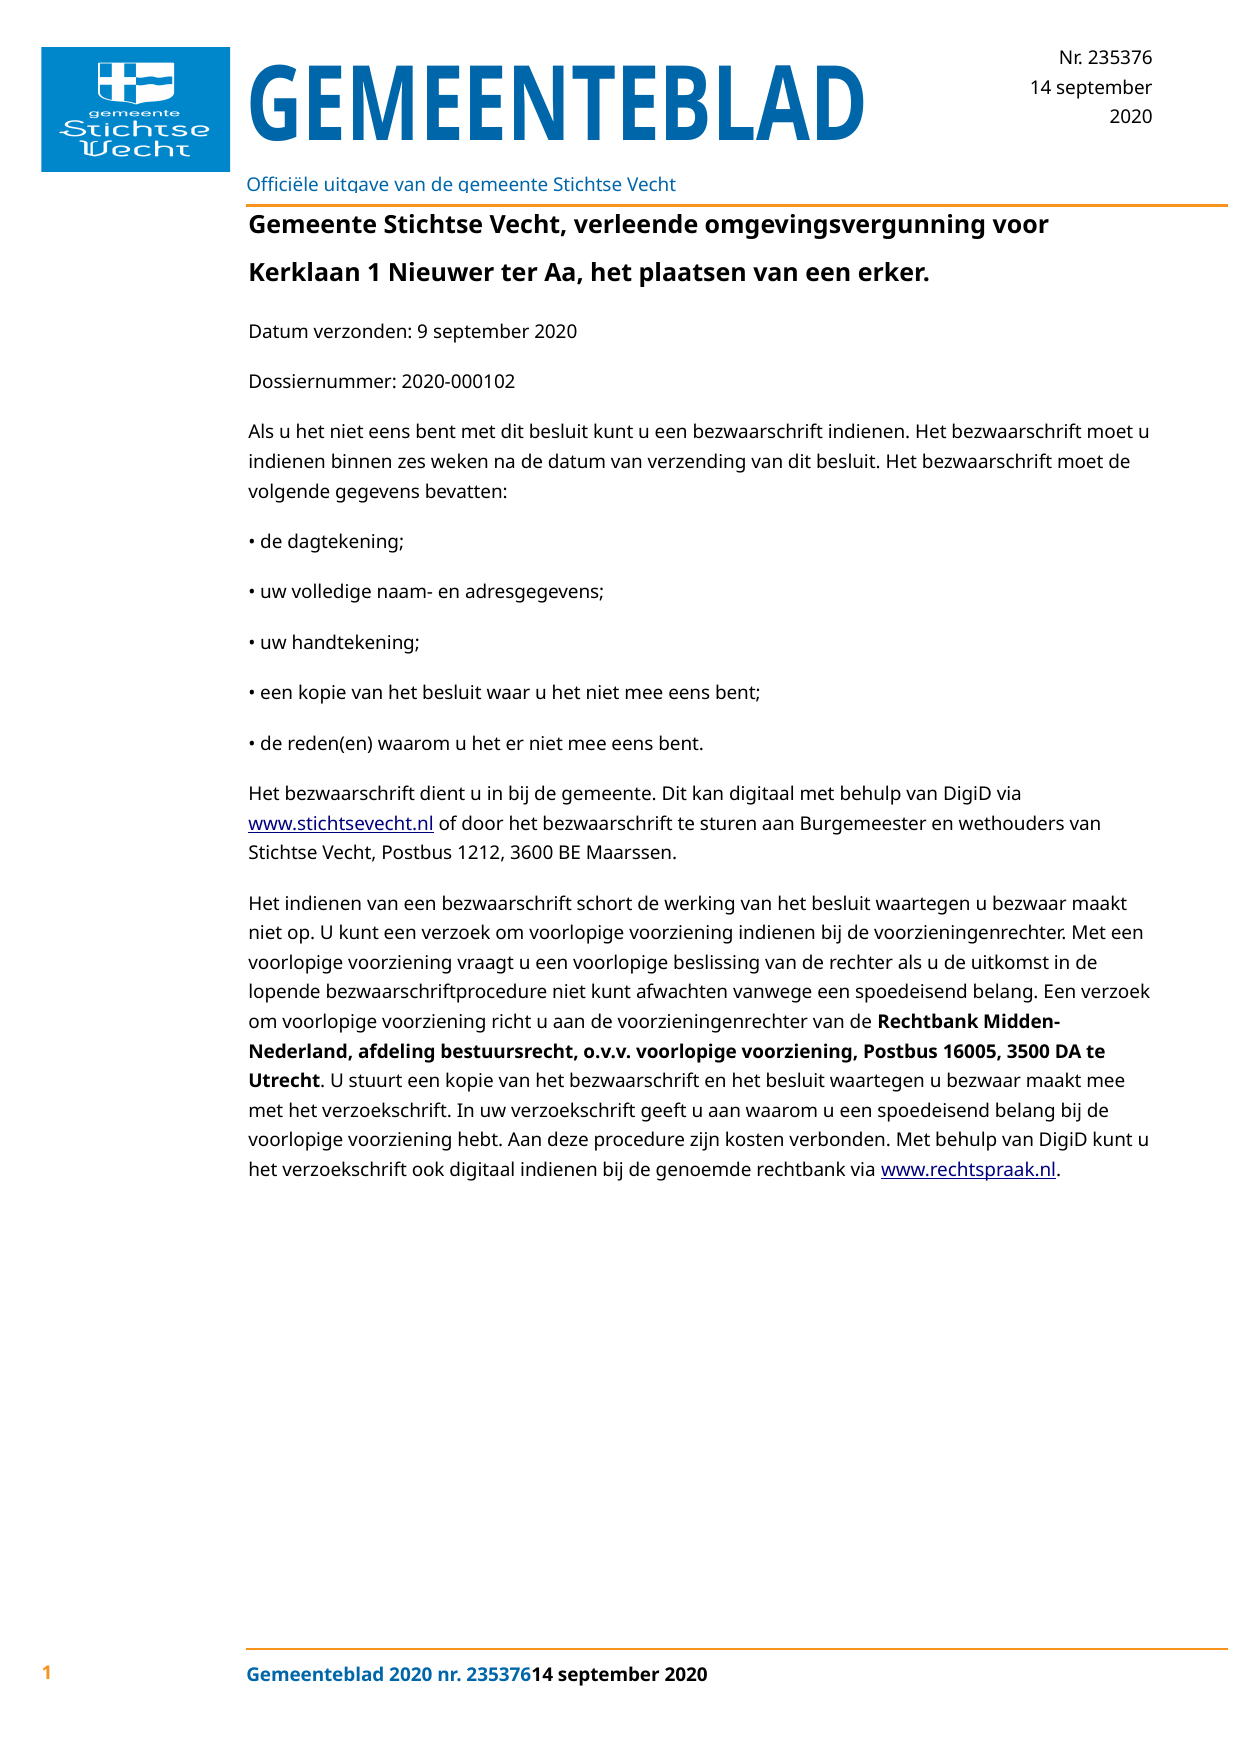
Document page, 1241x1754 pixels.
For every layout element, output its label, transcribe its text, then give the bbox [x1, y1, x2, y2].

text Als u het niet eens bent met dit besluit kunt u een bezwaarschrift indienen. Het bezwaarschrift moet u indienen binnen zes weken na de datum van verzending van dit besluit. Het bezwaarschrift moet de volgende gegevens bevatten: [248, 419, 1152, 504]
text • een kopie van het besluit waar u het niet mee eens bent; [248, 679, 1152, 705]
text • de dagtekening; [248, 528, 1152, 554]
text Gemeente Stichtse Vecht, verleende omgevingsvergunning voor Kerklaan 1 Nieuwer ter Aa, het plaatsen van een erker. [248, 207, 1152, 288]
text Datum verzonden: 9 september 2020 [248, 318, 1152, 344]
text Het indienen van een bezwaarschrift schort de werking van het besluit waartegen u bezwaar maakt niet op. U kunt een verzoek om voorlopige voorziening indienen bij de voorzieningenrechter. Met een voorlopige voorziening vraagt u een voorlopige beslissing van de rechter als u de uitkomst in de lopende bezwaarschriftprocedure niet kunt afwachten vanwege een spoedeisend belang. Een verzoek om voorlopige voorziening richt u aan de voorzieningenrechter van de Rechtbank Midden-Nederland, afdeling bestuursrecht, o.v.v. voorlopige voorziening, Postbus 16005, 3500 DA te Utrecht. U stuurt een kopie van het bezwaarschrift en het besluit waartegen u bezwaar maakt mee met het verzoekschrift. In uw verzoekschrift geeft u aan waarom u een spoedeisend belang bij de voorlopige voorziening hebt. Aan deze procedure zijn kosten verbonden. Met behulp van DigiD kunt u het verzoekschrift ook digitaal indienen bij de genoemde rechtbank via www.rechtspraak.nl. [248, 890, 1152, 1182]
text • uw volledige naam- en adresgegevens; [248, 579, 1152, 604]
picture [99, 63, 135, 101]
text • uw handtekening; [248, 629, 1152, 655]
text Dossiernummer: 2020-000102 [248, 368, 1152, 394]
picture [137, 63, 174, 103]
text Het bezwaarschrift dient u in bij de gemeente. Dit kan digitaal met behulp van DigiD via www.stichtsevecht.nl of door het bezwaarschrift te sturen aan Burgemeester en wethouders van Stichtse Vecht, Postbus 1212, 3600 BE Maarssen. [248, 780, 1152, 865]
text • de reden(en) waarom u het er niet mee eens bent. [248, 730, 1152, 756]
